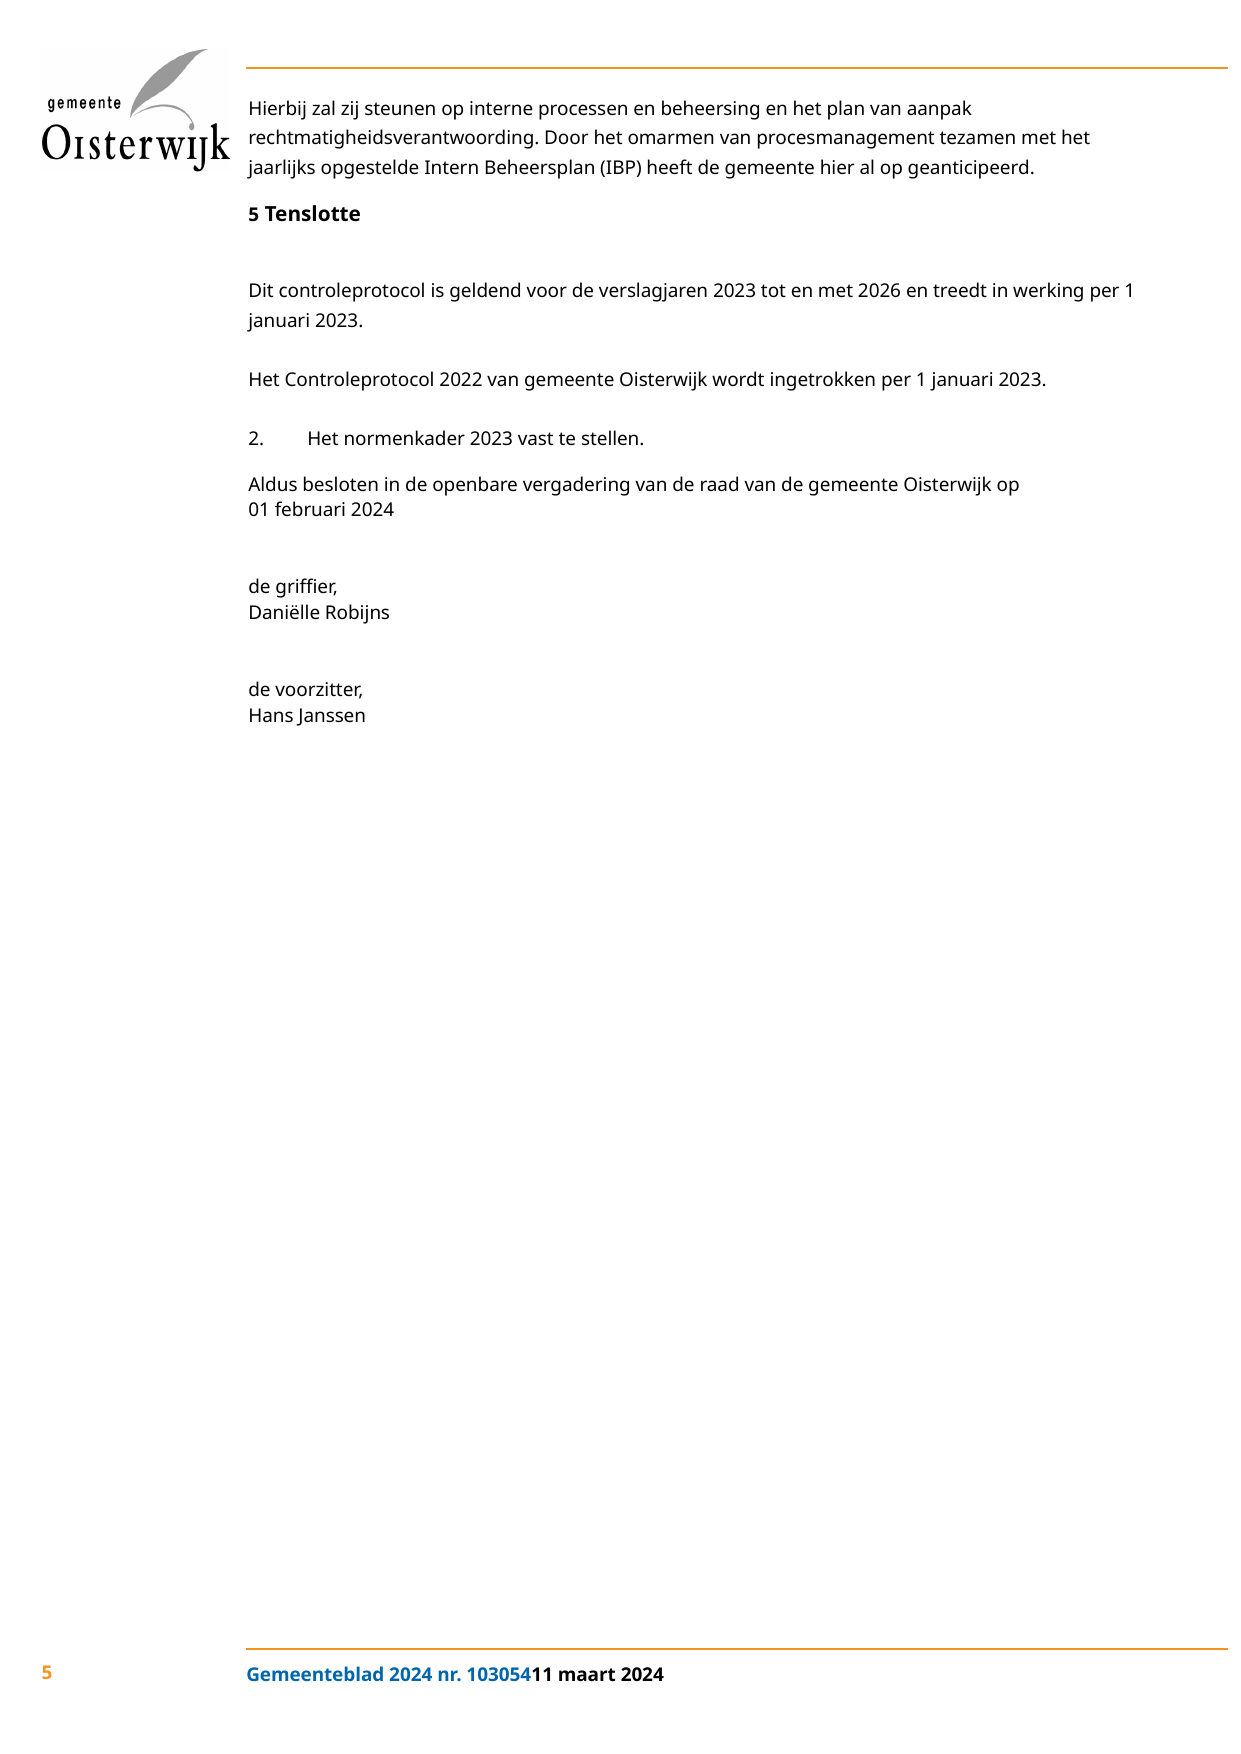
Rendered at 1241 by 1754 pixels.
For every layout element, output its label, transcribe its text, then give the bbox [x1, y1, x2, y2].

text Dit controleprotocol is geldend voor de verslagjaren 2023 tot en met 2026 en treedt in werking per 1 januari 2023. [248, 277, 1152, 333]
text de voorzitter, [248, 677, 1152, 702]
text Aldus besloten in de openbare vergadering van de raad van de gemeente Oisterwijk op [248, 471, 1152, 497]
text Het Controleprotocol 2022 van gemeente Oisterwijk wordt ingetrokken per 1 januari 2023. [248, 366, 1152, 392]
text Hans Janssen [248, 702, 1152, 728]
text 5 Tenslotte [248, 199, 1152, 228]
text de griffier, [248, 574, 1152, 599]
text Daniëlle Robijns [248, 599, 1152, 625]
text Hierbij zal zij steunen op interne processen en beheersing en het plan van aanpak rechtmatigheidsverantwoording. Door het omarmen van procesmanagement tezamen met het jaarlijks opgestelde Intern Beheersplan (IBP) heeft de gemeente hier al op geanticipeerd. [248, 95, 1152, 180]
list Het normenkader 2023 vast te stellen. [248, 425, 1152, 451]
text 01 februari 2024 [248, 497, 1152, 522]
picture [41, 47, 231, 172]
